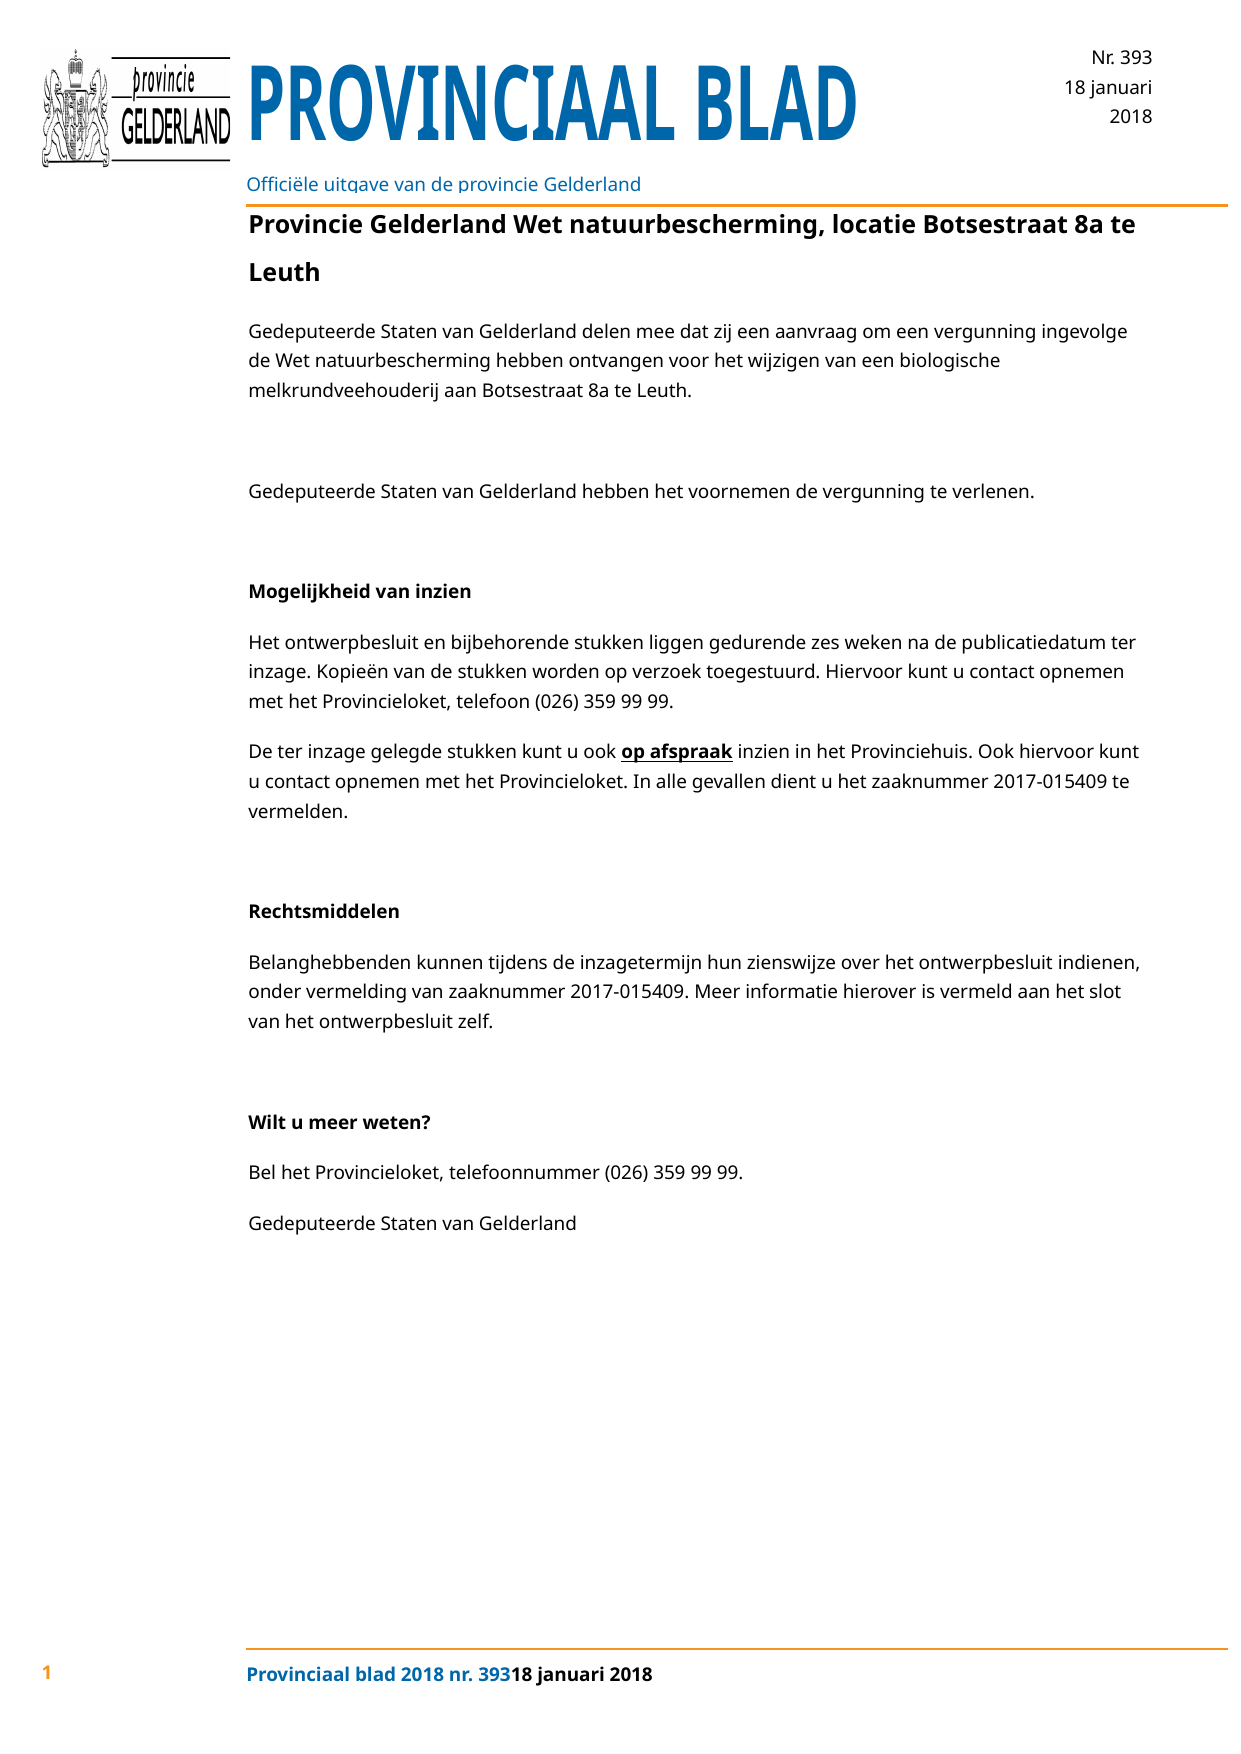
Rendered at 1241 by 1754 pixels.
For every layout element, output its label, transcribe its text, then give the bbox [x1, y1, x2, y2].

text Het ontwerpbesluit en bijbehorende stukken liggen gedurende zes weken na de publicatiedatum ter inzage. Kopieën van de stukken worden op verzoek toegestuurd. Hiervoor kunt u contact opnemen met het Provincieloket, telefoon (026) 359 99 99. [248, 629, 1152, 714]
text Belanghebbenden kunnen tijdens de inzagetermijn hun zienswijze over het ontwerpbesluit indienen, onder vermelding van zaaknummer 2017-015409. Meer informatie hierover is vermeld aan het slot van het ontwerpbesluit zelf. [248, 949, 1152, 1034]
text Gedeputeerde Staten van Gelderland hebben het voornemen de vergunning te verlenen. [248, 478, 1152, 504]
text Gedeputeerde Staten van Gelderland [248, 1210, 1152, 1236]
text Rechtsmiddelen [248, 899, 1152, 924]
text Gedeputeerde Staten van Gelderland delen mee dat zij een aanvraag om een vergunning ingevolge de Wet natuurbescherming hebben ontvangen voor het wijzigen van een biologische melkrundveehouderij aan Botsestraat 8a te Leuth. [248, 318, 1152, 403]
text Wilt u meer weten? [248, 1109, 1152, 1135]
text Bel het Provincieloket, telefoonnummer (026) 359 99 99. [248, 1159, 1152, 1185]
text De ter inzage gelegde stukken kunt u ook op afspraak inzien in het Provinciehuis. Ook hiervoor kunt u contact opnemen met het Provincieloket. In alle gevallen dient u het zaaknummer 2017-015409 te vermelden. [248, 739, 1152, 824]
text Provincie Gelderland Wet natuurbescherming, locatie Botsestraat 8a te Leuth [248, 207, 1152, 288]
picture [41, 47, 231, 172]
text Mogelijkheid van inzien [248, 579, 1152, 604]
